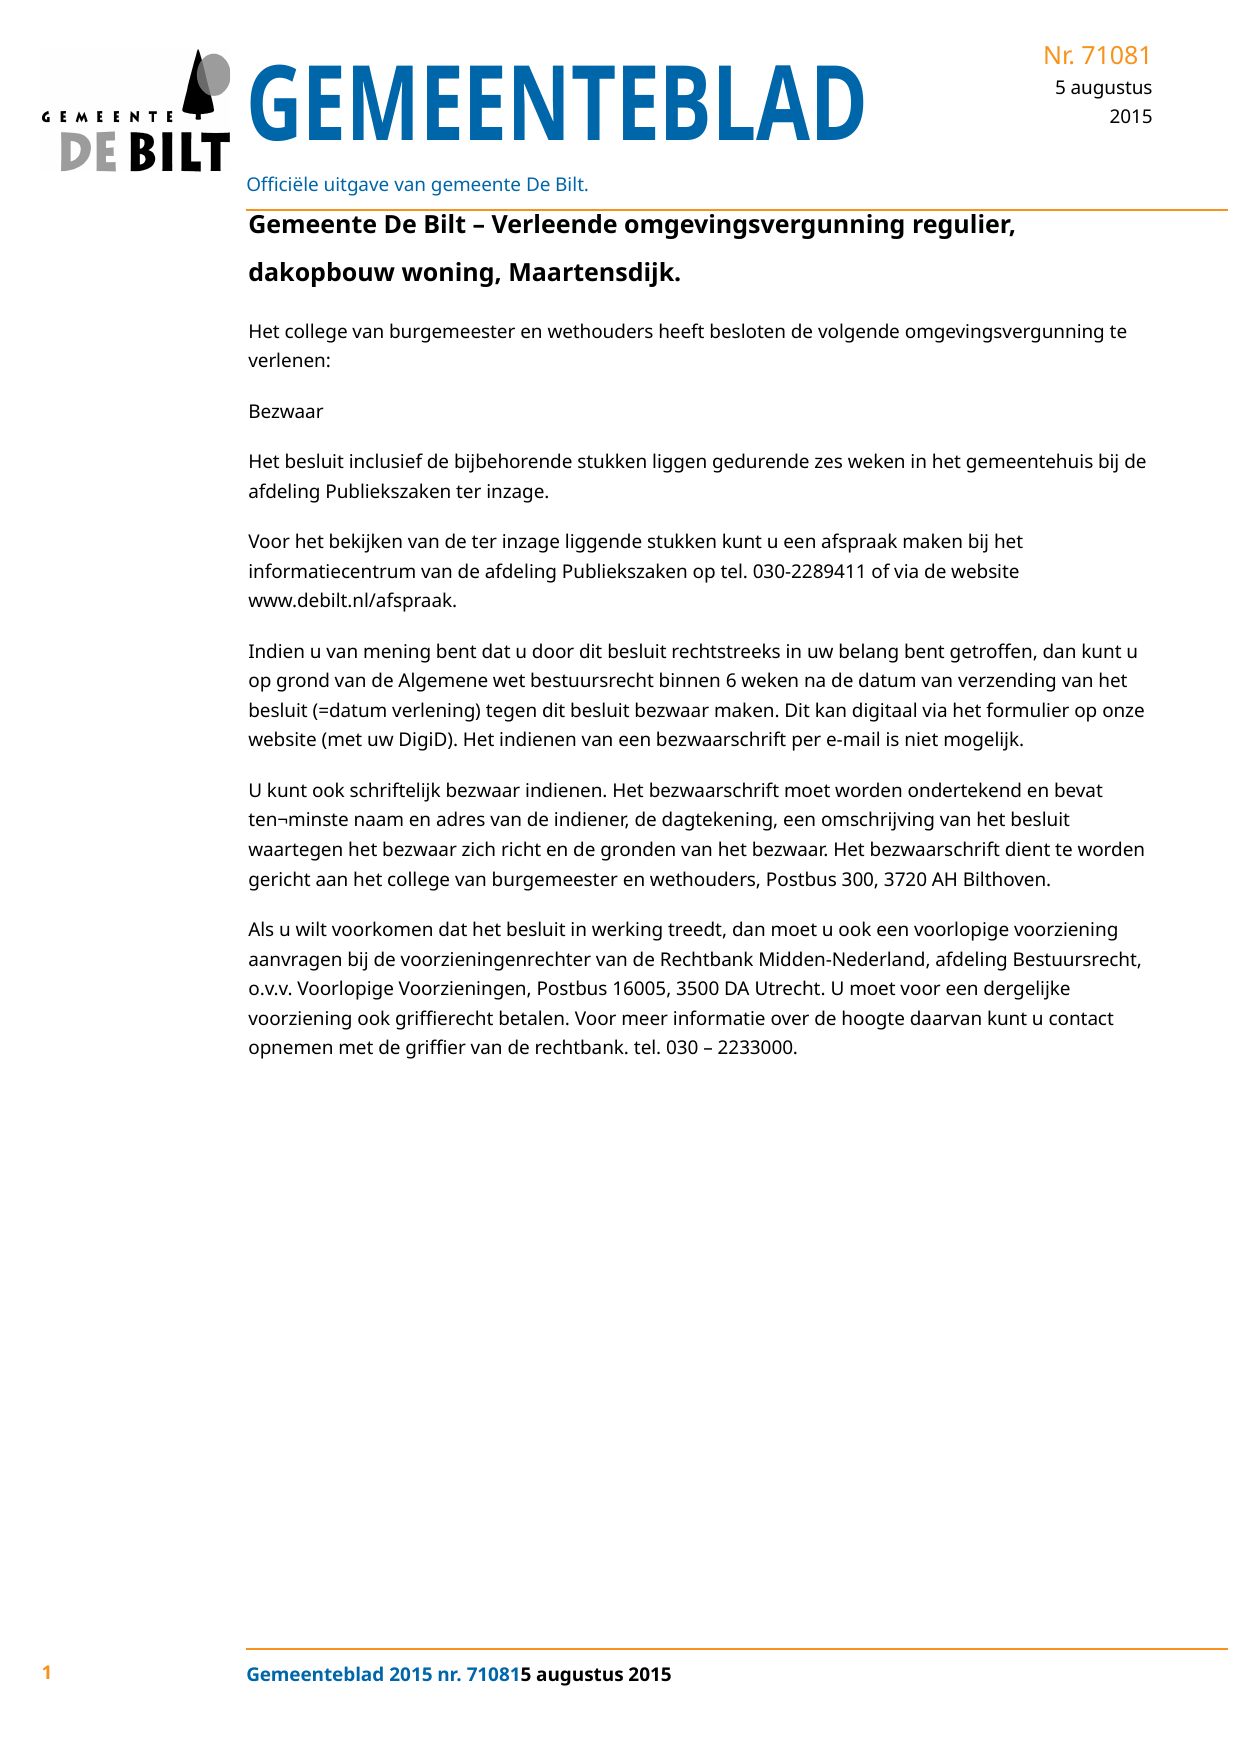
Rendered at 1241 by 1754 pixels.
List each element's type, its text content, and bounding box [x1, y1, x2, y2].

text Bezwaar [248, 398, 1152, 424]
text Voor het bekijken van de ter inzage liggende stukken kunt u een afspraak maken bij het informatiecentrum van de afdeling Publiekszaken op tel. 030-2289411 of via de website www.debilt.nl/afspraak. [248, 528, 1152, 613]
text Als u wilt voorkomen dat het besluit in werking treedt, dan moet u ook een voorlopige voorziening aanvragen bij de voorzieningenrechter van de Rechtbank Midden-Nederland, afdeling Bestuursrecht, o.v.v. Voorlopige Voorzieningen, Postbus 16005, 3500 DA Utrecht. U moet voor een dergelijke voorziening ook griffierecht betalen. Voor meer informatie over de hoogte daarvan kunt u contact opnemen met de griffier van de rechtbank. tel. 030 – 2233000. [248, 916, 1152, 1060]
text Indien u van mening bent dat u door dit besluit rechtstreeks in uw belang bent getroffen, dan kunt u op grond van de Algemene wet bestuursrecht binnen 6 weken na de datum van verzending van het besluit (=datum verlening) tegen dit besluit bezwaar maken. Dit kan digitaal via het formulier op onze website (met uw DigiD). Het indienen van een bezwaarschrift per e-mail is niet mogelijk. [248, 638, 1152, 752]
text Gemeente De Bilt – Verleende omgevingsvergunning regulier, dakopbouw woning, Maartensdijk. [248, 211, 1152, 288]
text Het college van burgemeester en wethouders heeft besloten de volgende omgevingsvergunning te verlenen: [248, 318, 1152, 373]
text Het besluit inclusief de bijbehorende stukken liggen gedurende zes weken in het gemeentehuis bij de afdeling Publiekszaken ter inzage. [248, 448, 1152, 504]
text U kunt ook schriftelijk bezwaar indienen. Het bezwaarschrift moet worden ondertekend en bevat ten¬minste naam en adres van de indiener, de dagtekening, een omschrijving van het besluit waartegen het bezwaar zich richt en de gronden van het bezwaar. Het bezwaarschrift dient te worden gericht aan het college van burgemeester en wethouders, Postbus 300, 3720 AH Bilthoven. [248, 777, 1152, 892]
picture [41, 47, 231, 172]
